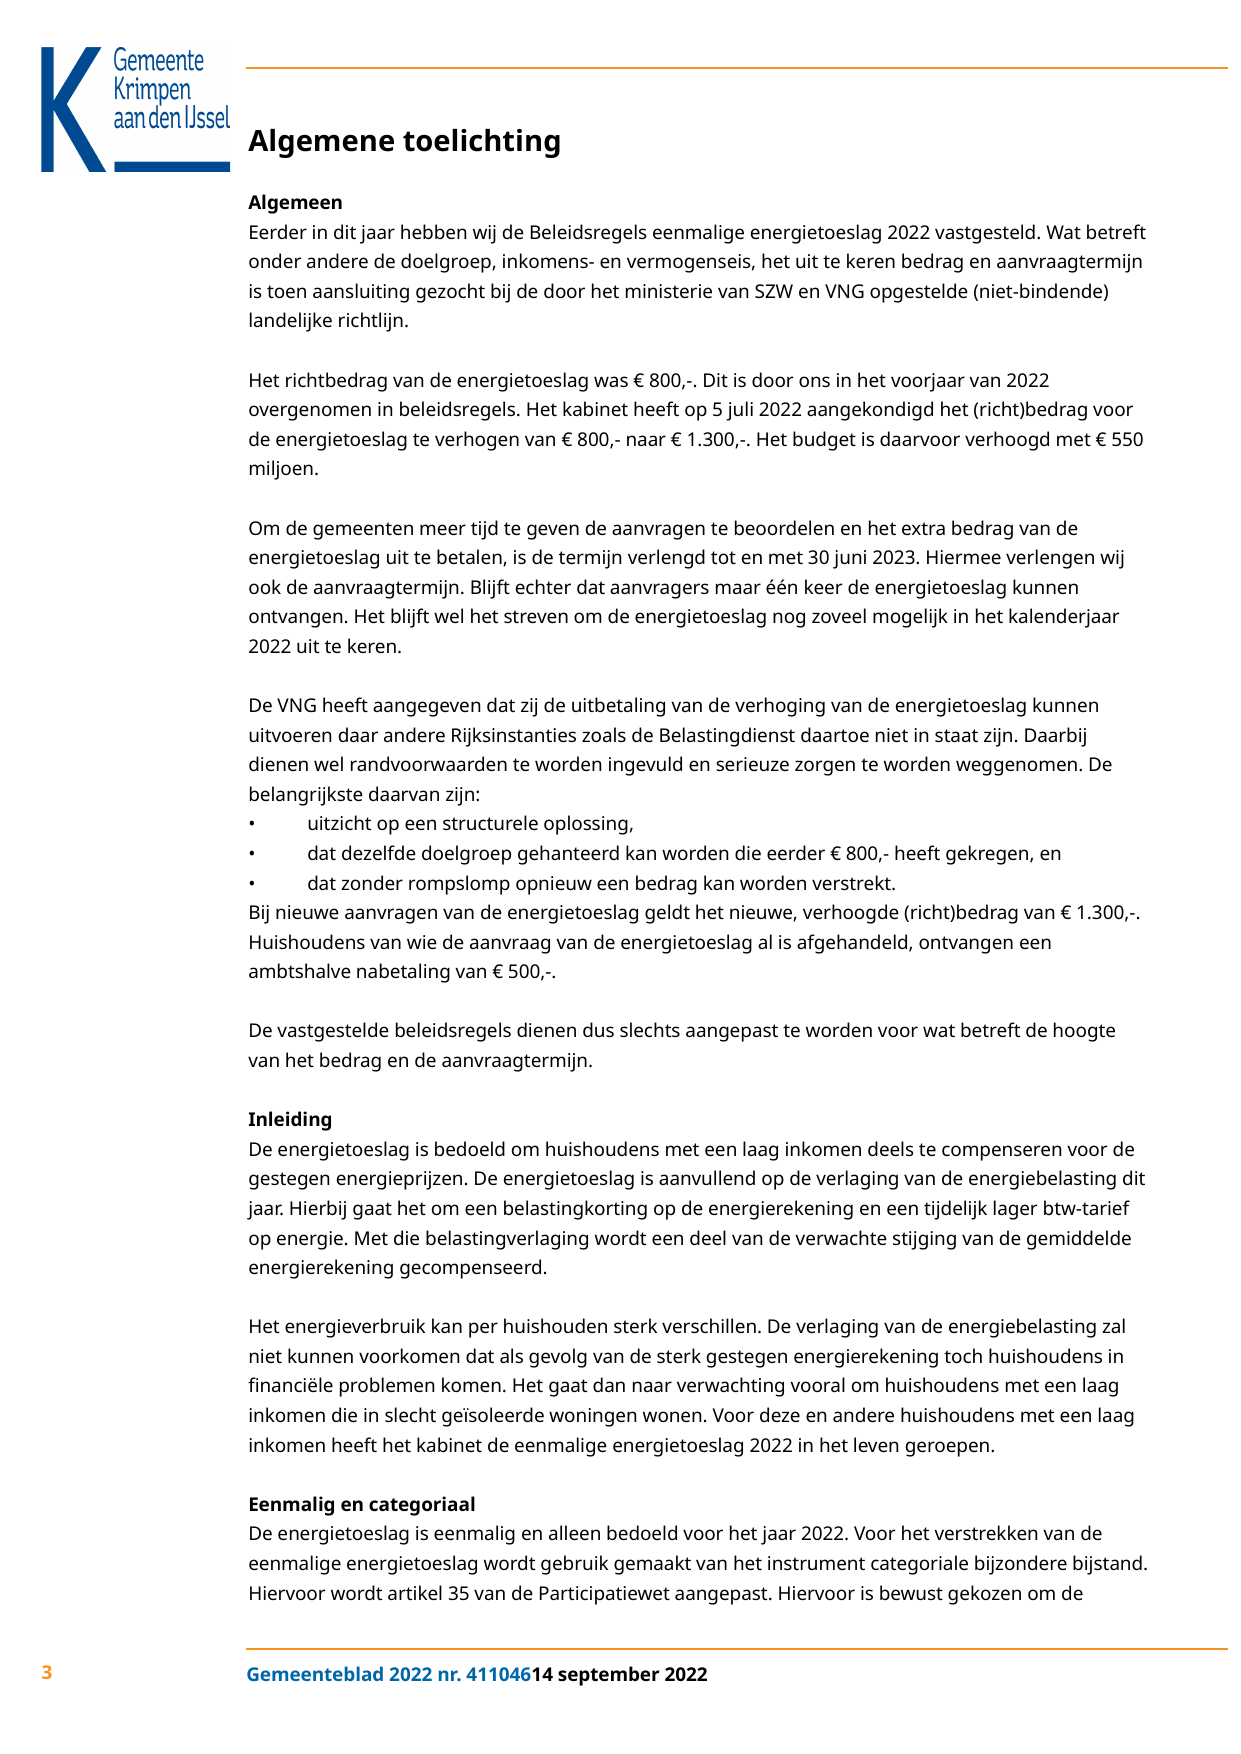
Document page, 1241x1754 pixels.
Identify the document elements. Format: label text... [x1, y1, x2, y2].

text Het richtbedrag van de energietoeslag was € 800,-. Dit is door ons in het voorjaar van 2022 overgenomen in beleidsregels. Het kabinet heeft op 5 juli 2022 aangekondigd het (richt)bedrag voor de energietoeslag te verhogen van € 800,- naar € 1.300,-. Het budget is daarvoor verhoogd met € 550 miljoen. [248, 367, 1152, 481]
text De vastgestelde beleidsregels dienen dus slechts aangepast te worden voor wat betreft de hoogte van het bedrag en de aanvraagtermijn. [248, 1018, 1152, 1073]
text Eerder in dit jaar hebben wij de Beleidsregels eenmalige energietoeslag 2022 vastgesteld. Wat betreft onder andere de doelgroep, inkomens- en vermogenseis, het uit te keren bedrag en aanvraagtermijn is toen aansluiting gezocht bij de door het ministerie van SZW en VNG opgestelde (niet-bindende) landelijke richtlijn. [248, 219, 1152, 333]
list dat dezelfde doelgroep gehanteerd kan worden die eerder € 800,- heeft gekregen, en [248, 840, 1152, 866]
text Inleiding [248, 1106, 1152, 1132]
text De energietoeslag is bedoeld om huishoudens met een laag inkomen deels te compenseren voor de gestegen energieprijzen. De energietoeslag is aanvullend op de verlaging van de energiebelasting dit jaar. Hierbij gaat het om een belastingkorting op de energierekening en een tijdelijk lager btw-tarief op energie. Met die belastingverlaging wordt een deel van de verwachte stijging van de gemiddelde energierekening gecompenseerd. [248, 1136, 1152, 1280]
text Om de gemeenten meer tijd te geven de aanvragen te beoordelen en het extra bedrag van de energietoeslag uit te betalen, is de termijn verlengd tot en met 30 juni 2023. Hiermee verlengen wij ook de aanvraagtermijn. Blijft echter dat aanvragers maar één keer de energietoeslag kunnen ontvangen. Het blijft wel het streven om de energietoeslag nog zoveel mogelijk in het kalenderjaar 2022 uit te keren. [248, 515, 1152, 659]
list uitzicht op een structurele oplossing, [248, 811, 1152, 836]
text Bij nieuwe aanvragen van de energietoeslag geldt het nieuwe, verhoogde (richt)bedrag van € 1.300,-. Huishoudens van wie de aanvraag van de energietoeslag al is afgehandeld, ontvangen een ambtshalve nabetaling van € 500,-. [248, 899, 1152, 984]
text Het energieverbruik kan per huishouden sterk verschillen. De verlaging van de energiebelasting zal niet kunnen voorkomen dat als gevolg van de sterk gestegen energierekening toch huishoudens in financiële problemen komen. Het gaat dan naar verwachting vooral om huishoudens met een laag inkomen die in slecht geïsoleerde woningen wonen. Voor deze en andere huishoudens met een laag inkomen heeft het kabinet de eenmalige energietoeslag 2022 in het leven geroepen. [248, 1313, 1152, 1458]
list dat zonder rompslomp opnieuw een bedrag kan worden verstrekt. [248, 870, 1152, 896]
text Algemene toelichting [248, 121, 1152, 160]
text Eenmalig en categoriaal [248, 1491, 1152, 1517]
text De VNG heeft aangegeven dat zij de uitbetaling van de verhoging van de energietoeslag kunnen uitvoeren daar andere Rijksinstanties zoals de Belastingdienst daartoe niet in staat zijn. Daarbij dienen wel randvoorwaarden te worden ingevuld en serieuze zorgen te worden weggenomen. De belangrijkste daarvan zijn: [248, 692, 1152, 807]
text De energietoeslag is eenmalig en alleen bedoeld voor het jaar 2022. Voor het verstrekken van de eenmalige energietoeslag wordt gebruik gemaakt van het instrument categoriale bijzondere bijstand. Hiervoor wordt artikel 35 van de Participatiewet aangepast. Hiervoor is bewust gekozen om de [248, 1521, 1152, 1606]
picture [41, 47, 231, 172]
text Algemeen [248, 189, 1152, 215]
